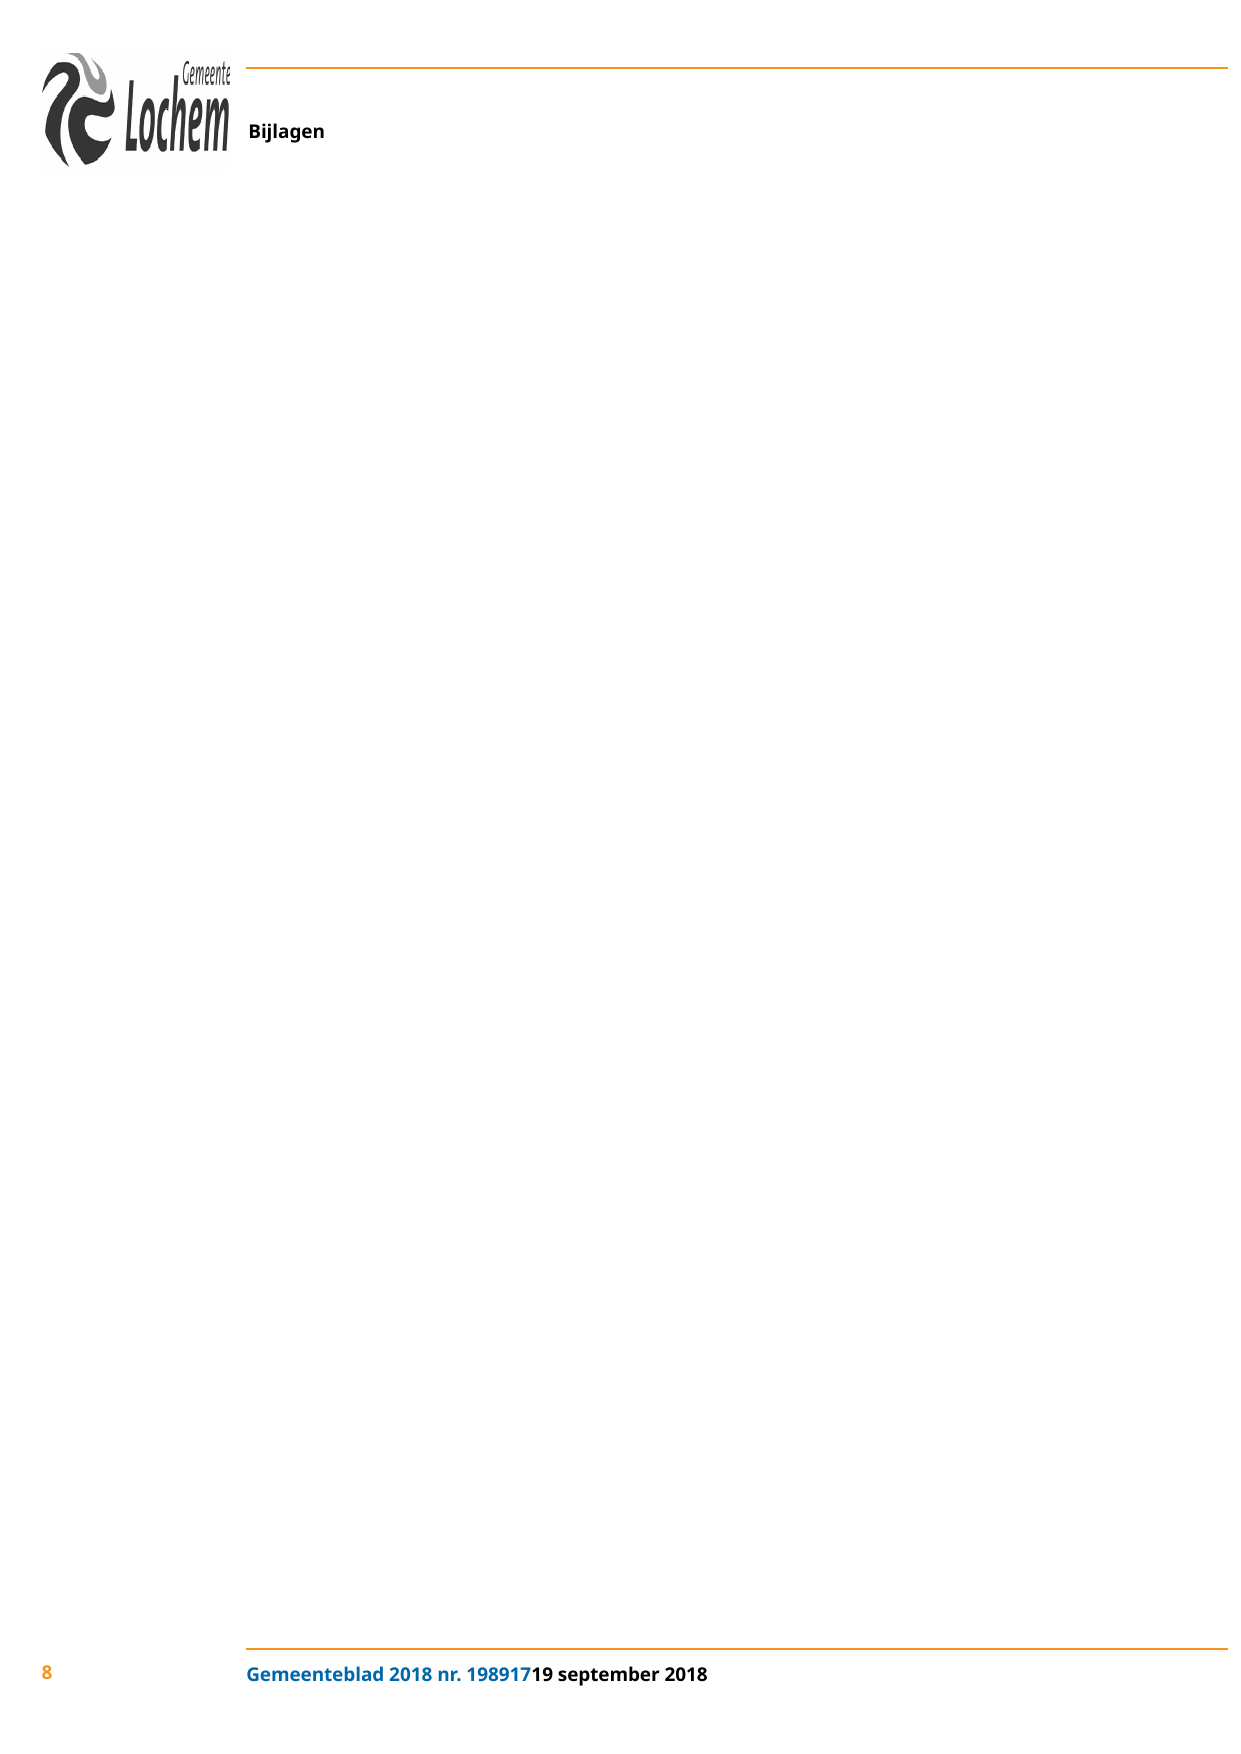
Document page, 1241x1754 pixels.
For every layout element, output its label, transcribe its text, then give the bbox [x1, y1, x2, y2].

picture [41, 47, 231, 172]
text Bijlagen [248, 116, 1152, 144]
